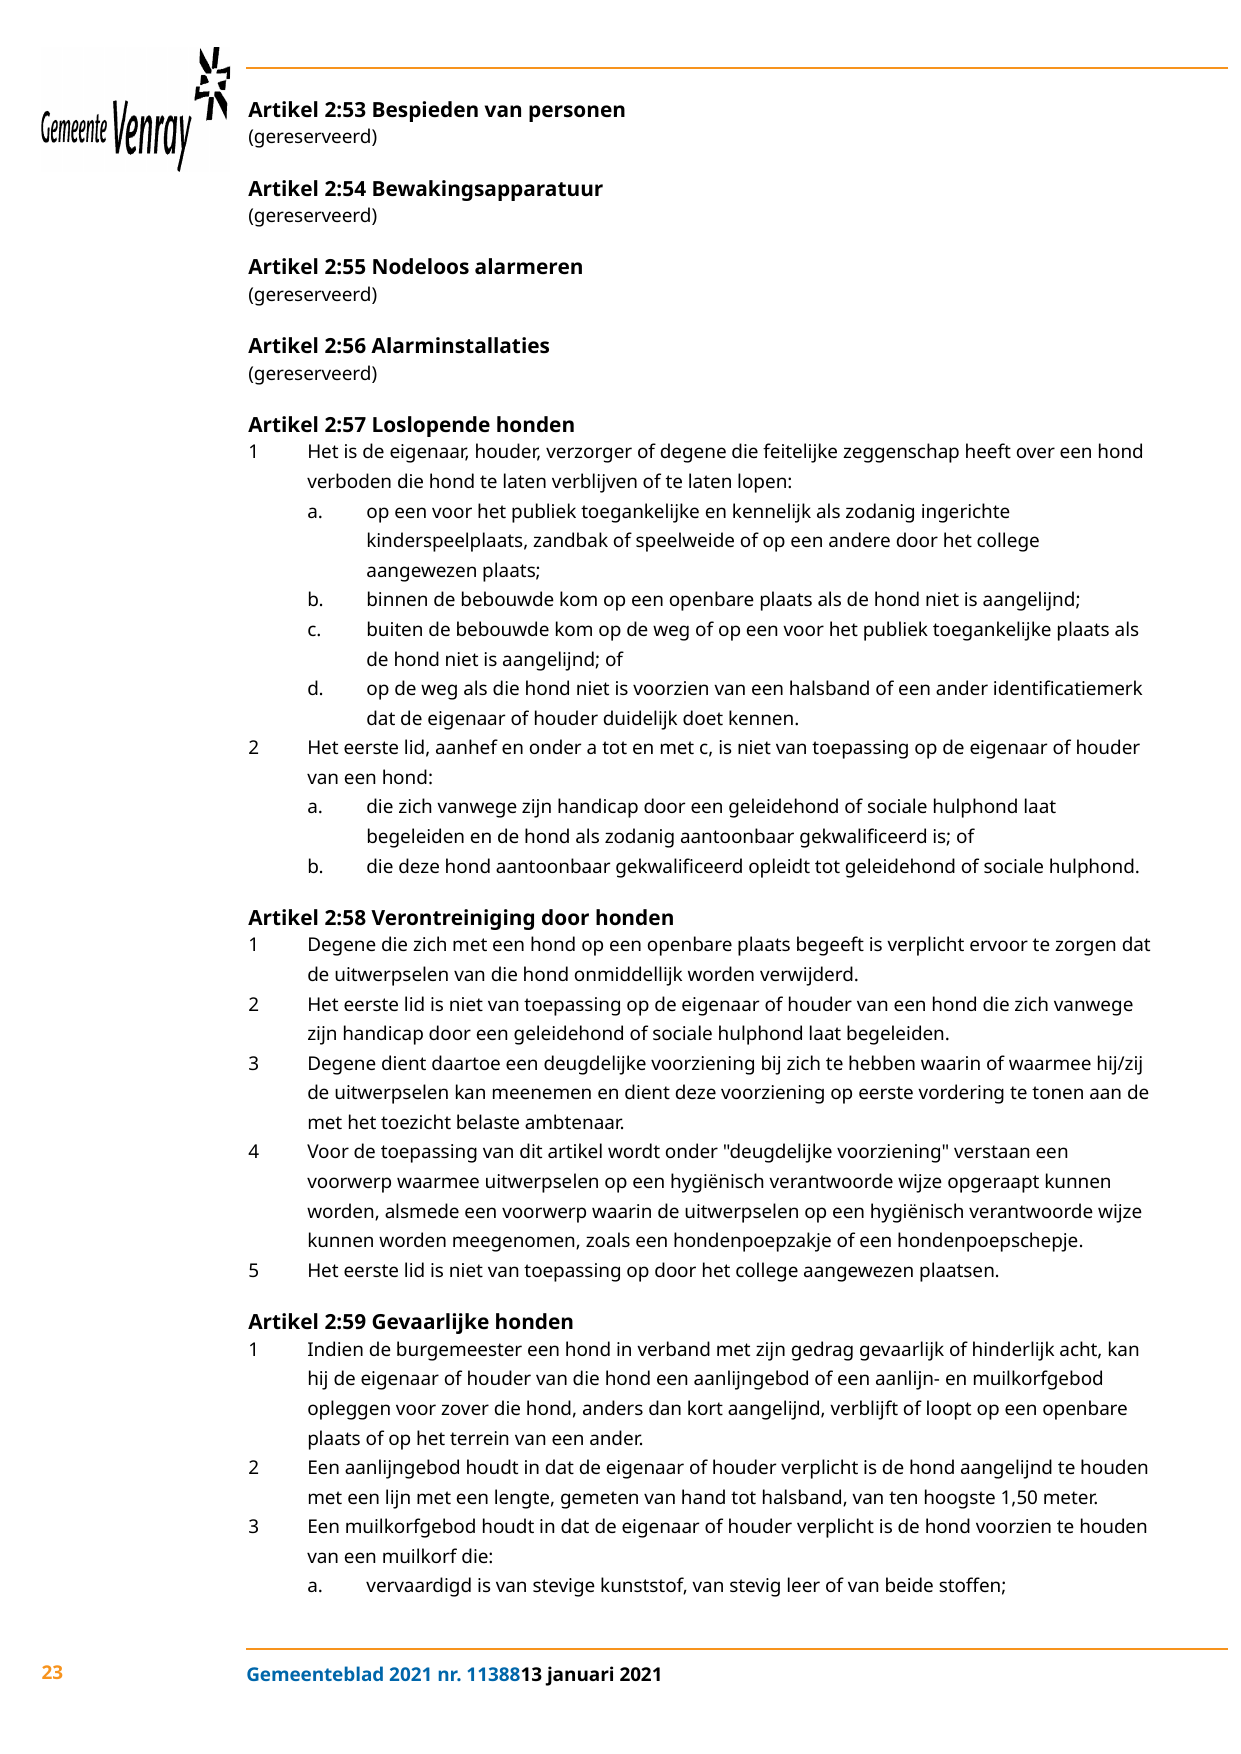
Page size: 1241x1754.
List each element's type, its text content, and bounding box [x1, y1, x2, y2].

text Artikel 2:54 Bewakingsapparatuur [248, 174, 1152, 202]
list op de weg als die hond niet is voorzien van een halsband of een ander identificatiemerk dat de eigenaar of houder duidelijk doet kennen. [307, 675, 1152, 731]
list binnen de bebouwde kom op een openbare plaats als de hond niet is aangelijnd; [307, 587, 1152, 612]
picture [41, 47, 231, 172]
list Een aanlijngebod houdt in dat de eigenaar of houder verplicht is de hond aangelijnd te houden met een lijn met een lengte, gemeten van hand tot halsband, van ten hoogste 1,50 meter. [248, 1454, 1152, 1509]
list Degene dient daartoe een deugdelijke voorziening bij zich te hebben waarin of waarmee hij/zij de uitwerpselen kan meenemen en dient deze voorziening op eerste vordering te tonen aan de met het toezicht belaste ambtenaar. [248, 1050, 1152, 1135]
text Artikel 2:59 Gevaarlijke honden [248, 1307, 1152, 1336]
list op een voor het publiek toegankelijke en kennelijk als zodanig ingerichte kinderspeelplaats, zandbak of speelweide of op een andere door het college aangewezen plaats; [307, 498, 1152, 583]
text Artikel 2:56 Alarminstallaties [248, 331, 1152, 360]
list Een muilkorfgebod houdt in dat de eigenaar of houder verplicht is de hond voorzien te houden van een muilkorf die: [248, 1513, 1152, 1569]
list buiten de bebouwde kom op de weg of op een voor het publiek toegankelijke plaats als de hond niet is aangelijnd; of [307, 616, 1152, 671]
text Artikel 2:55 Nodeloos alarmeren [248, 252, 1152, 281]
list Het eerste lid, aanhef en onder a tot en met c, is niet van toepassing op de eigenaar of houder van een hond: [248, 734, 1152, 790]
list Voor de toepassing van dit artikel wordt onder "deugdelijke voorziening" verstaan een voorwerp waarmee uitwerpselen op een hygiënisch verantwoorde wijze opgeraapt kunnen worden, alsmede een voorwerp waarin de uitwerpselen op een hygiënisch verantwoorde wijze kunnen worden meegenomen, zoals een hondenpoepzakje of een hondenpoepschepje. [248, 1139, 1152, 1253]
text (gereserveerd) [248, 202, 1152, 228]
list Het is de eigenaar, houder, verzorger of degene die feitelijke zeggenschap heeft over een hond verboden die hond te laten verblijven of te laten lopen: [248, 439, 1152, 494]
text (gereserveerd) [248, 123, 1152, 149]
list Degene die zich met een hond op een openbare plaats begeeft is verplicht ervoor te zorgen dat de uitwerpselen van die hond onmiddellijk worden verwijderd. [248, 932, 1152, 987]
text (gereserveerd) [248, 360, 1152, 386]
text Artikel 2:58 Verontreiniging door honden [248, 903, 1152, 932]
list die zich vanwege zijn handicap door een geleidehond of sociale hulphond laat begeleiden en de hond als zodanig aantoonbaar gekwalificeerd is; of [307, 794, 1152, 849]
list Indien de burgemeester een hond in verband met zijn gedrag gevaarlijk of hinderlijk acht, kan hij de eigenaar of houder van die hond een aanlijngebod of een aanlijn- en muilkorfgebod opleggen voor zover die hond, anders dan kort aangelijnd, verblijft of loopt op een openbare plaats of op het terrein van een ander. [248, 1336, 1152, 1450]
text Artikel 2:57 Loslopende honden [248, 410, 1152, 439]
list vervaardigd is van stevige kunststof, van stevig leer of van beide stoffen; [307, 1573, 1152, 1598]
list die deze hond aantoonbaar gekwalificeerd opleidt tot geleidehond of sociale hulphond. [307, 853, 1152, 878]
list Het eerste lid is niet van toepassing op de eigenaar of houder van een hond die zich vanwege zijn handicap door een geleidehond of sociale hulphond laat begeleiden. [248, 991, 1152, 1046]
list Het eerste lid is niet van toepassing op door het college aangewezen plaatsen. [248, 1257, 1152, 1283]
text Artikel 2:53 Bespieden van personen [248, 95, 1152, 123]
text (gereserveerd) [248, 281, 1152, 307]
